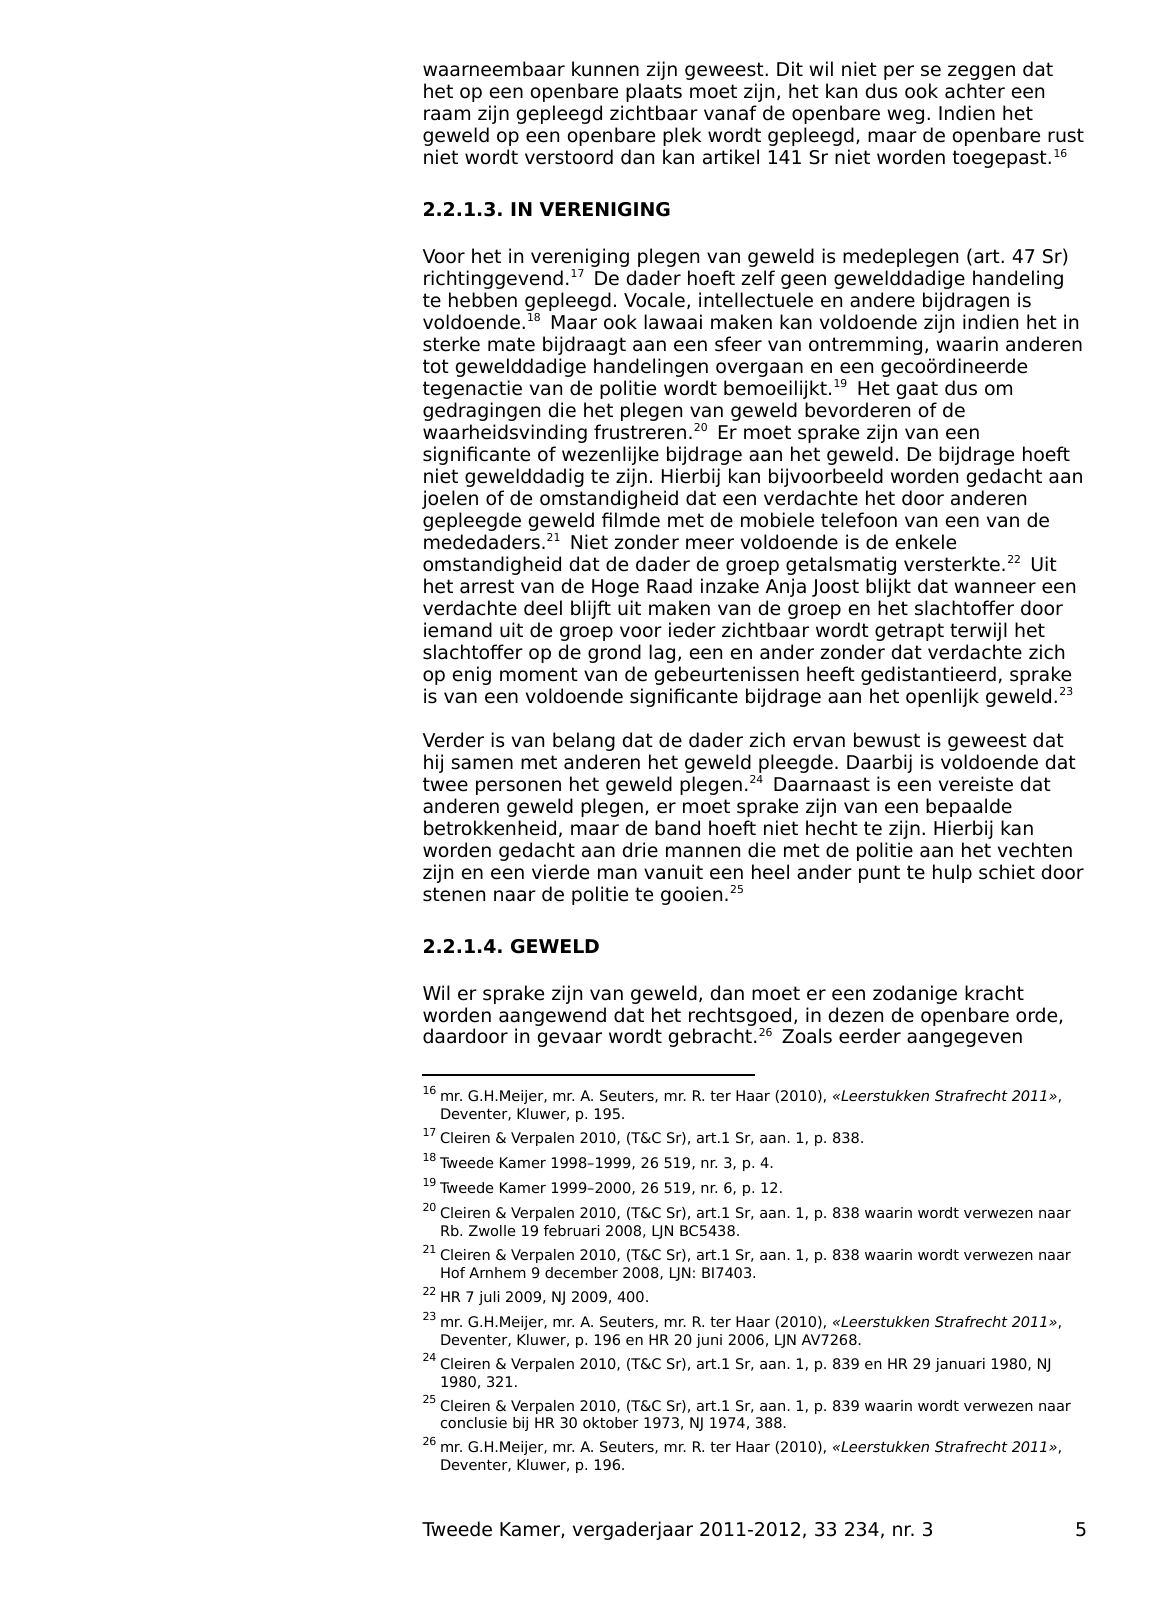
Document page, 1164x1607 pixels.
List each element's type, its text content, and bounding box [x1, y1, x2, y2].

text HR 7 juli 2009, NJ 2009, 400. [422, 1285, 1087, 1307]
text mr. G.H.Meijer, mr. A. Seuters, mr. R. ter Haar (2010), «Leerstukken Strafrecht 2011», Deventer, Kluwer, p. 196 en HR 20 juni 2006, LJN AV7268. [422, 1310, 1087, 1349]
subtitle 2.2.1.3. IN VERENIGING [422, 199, 1087, 221]
subtitle 2.2.1.4. GEWELD [422, 936, 1087, 957]
text waarneembaar kunnen zijn geweest. Dit wil niet per se zeggen dat het op een openbare plaats moet zijn, het kan dus ook achter een raam zijn gepleegd zichtbaar vanaf de openbare weg. Indien het geweld op een openbare plek wordt gepleegd, maar de openbare rust niet wordt verstoord dan kan artikel 141 Sr niet worden toegepast. [422, 59, 1087, 169]
text Cleiren & Verpalen 2010, (T&C Sr), art.1 Sr, aan. 1, p. 839 en HR 29 januari 1980, NJ 1980, 321. [422, 1352, 1087, 1391]
text mr. G.H.Meijer, mr. A. Seuters, mr. R. ter Haar (2010), «Leerstukken Strafrecht 2011», Deventer, Kluwer, p. 196. [422, 1435, 1087, 1474]
text Cleiren & Verpalen 2010, (T&C Sr), art.1 Sr, aan. 1, p. 838 waarin wordt verwezen naar Hof Arnhem 9 december 2008, LJN: BI7403. [422, 1243, 1087, 1282]
text Voor het in vereniging plegen van geweld is medeplegen (art. 47 Sr) richtinggevend. De dader hoeft zelf geen gewelddadige handeling te hebben gepleegd. Vocale, intellectuele en andere bijdragen is voldoende. Maar ook lawaai maken kan voldoende zijn indien het in sterke mate bijdraagt aan een sfeer van ontremming, waarin anderen tot gewelddadige handelingen overgaan en een gecoördineerde tegenactie van de politie wordt bemoeilijkt. Het gaat dus om gedragingen die het plegen van geweld bevorderen of de waarheidsvinding frustreren. Er moet sprake zijn van een significante of wezenlijke bijdrage aan het geweld. De bijdrage hoeft niet gewelddadig te zijn. Hierbij kan bijvoorbeeld worden gedacht aan joelen of de omstandigheid dat een verdachte het door anderen gepleegde geweld filmde met de mobiele telefoon van een van de mededaders. Niet zonder meer voldoende is de enkele omstandigheid dat de dader de groep getalsmatig versterkte. Uit het arrest van de Hoge Raad inzake Anja Joost blijkt dat wanneer een verdachte deel blijft uit maken van de groep en het slachtoffer door iemand uit de groep voor ieder zichtbaar wordt getrapt terwijl het slachtoffer op de grond lag, een en ander zonder dat verdachte zich op enig moment van de gebeurtenissen heeft gedistantieerd, sprake is van een voldoende significante bijdrage aan het openlijk geweld. [422, 246, 1087, 707]
text Tweede Kamer 1998–1999, 26 519, nr. 3, p. 4. [422, 1151, 1087, 1173]
text mr. G.H.Meijer, mr. A. Seuters, mr. R. ter Haar (2010), «Leerstukken Strafrecht 2011», Deventer, Kluwer, p. 195. [422, 1084, 1087, 1123]
text Tweede Kamer 1999–2000, 26 519, nr. 6, p. 12. [422, 1176, 1087, 1198]
text Cleiren & Verpalen 2010, (T&C Sr), art.1 Sr, aan. 1, p. 839 waarin wordt verwezen naar conclusie bij HR 30 oktober 1973, NJ 1974, 388. [422, 1393, 1087, 1432]
text Verder is van belang dat de dader zich ervan bewust is geweest dat hij samen met anderen het geweld pleegde. Daarbij is voldoende dat twee personen het geweld plegen. Daarnaast is een vereiste dat anderen geweld plegen, er moet sprake zijn van een bepaalde betrokkenheid, maar de band hoeft niet hecht te zijn. Hierbij kan worden gedacht aan drie mannen die met de politie aan het vechten zijn en een vierde man vanuit een heel ander punt te hulp schiet door stenen naar de politie te gooien. [422, 730, 1087, 906]
text Cleiren & Verpalen 2010, (T&C Sr), art.1 Sr, aan. 1, p. 838. [422, 1126, 1087, 1148]
text Cleiren & Verpalen 2010, (T&C Sr), art.1 Sr, aan. 1, p. 838 waarin wordt verwezen naar Rb. Zwolle 19 februari 2008, LJN BC5438. [422, 1201, 1087, 1240]
text Wil er sprake zijn van geweld, dan moet er een zodanige kracht worden aangewend dat het rechtsgoed, in dezen de openbare orde, daardoor in gevaar wordt gebracht. Zoals eerder aangegeven [422, 982, 1087, 1048]
